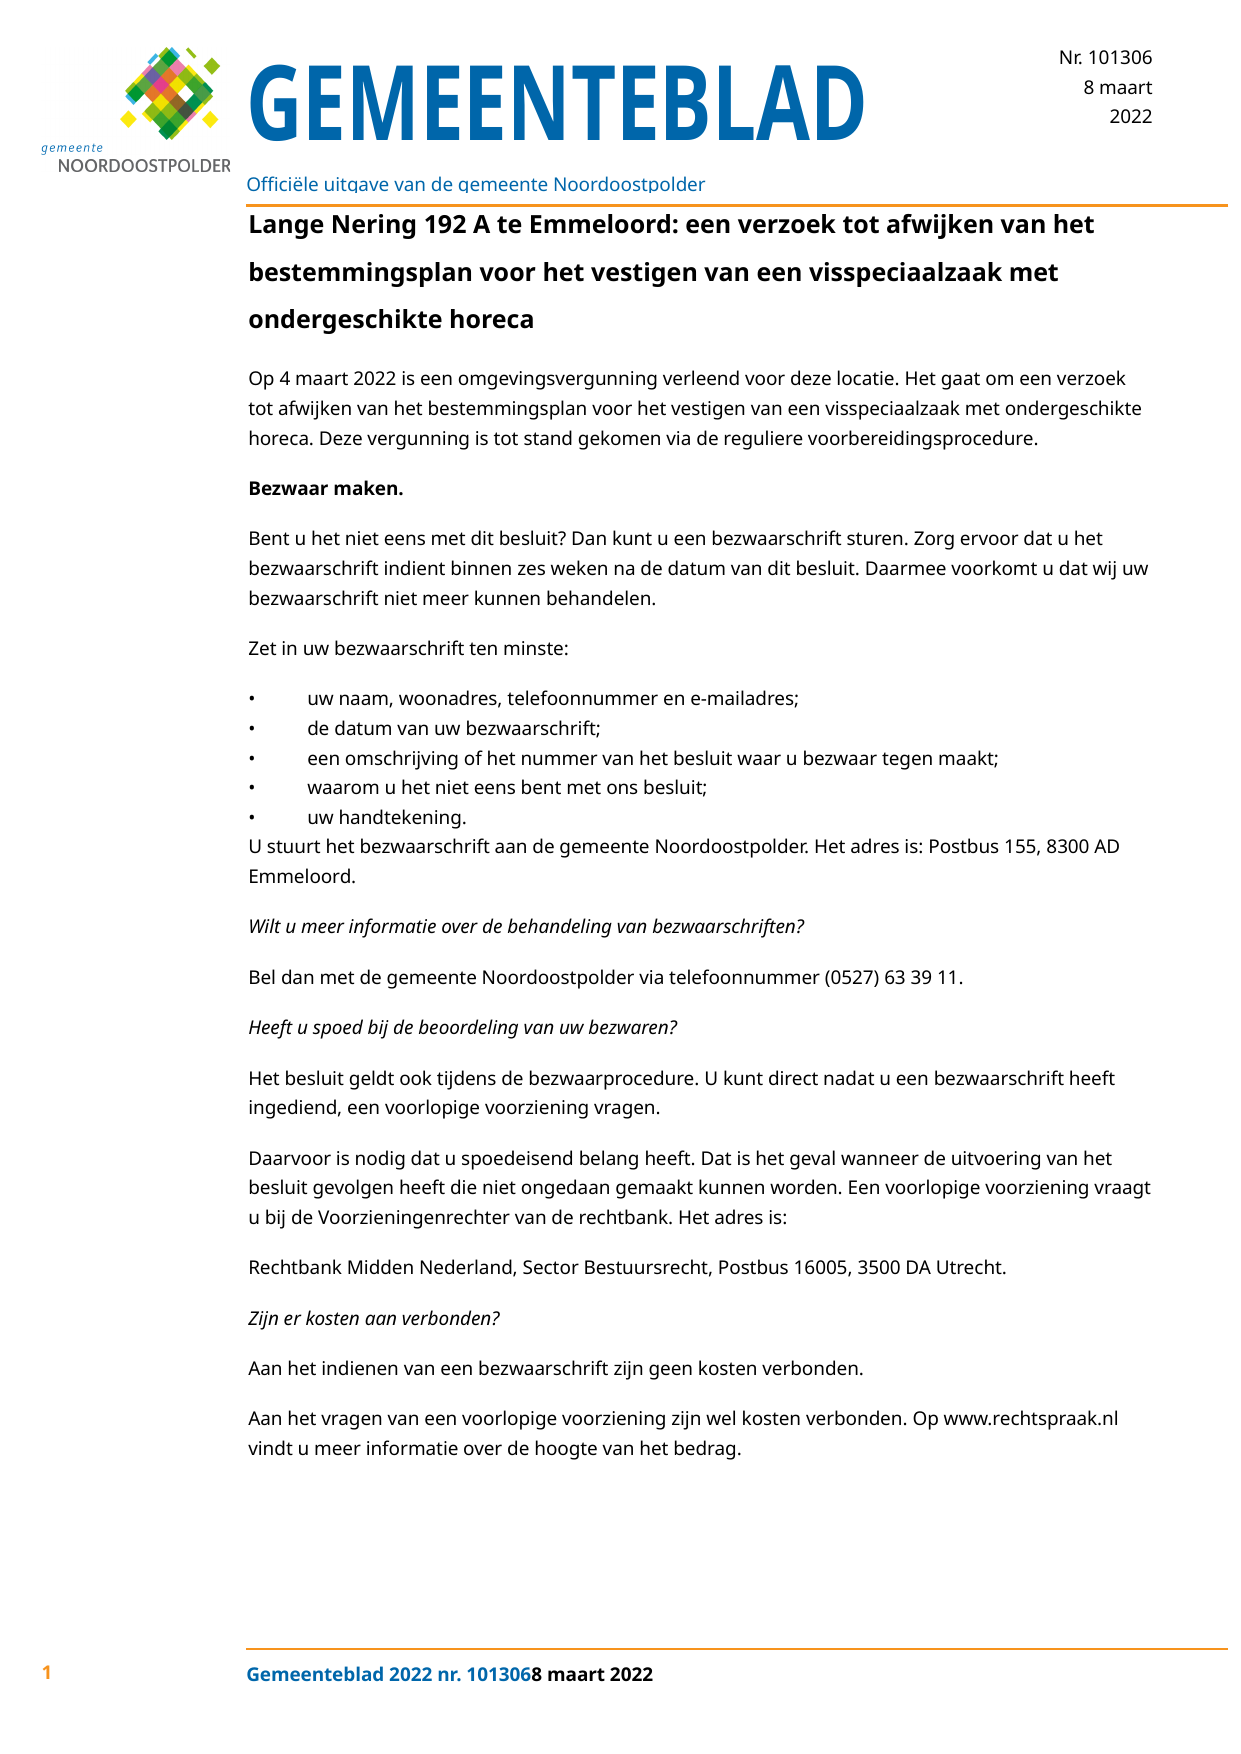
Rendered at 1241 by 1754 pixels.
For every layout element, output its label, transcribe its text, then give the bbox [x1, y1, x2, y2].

text Bent u het niet eens met dit besluit? Dan kunt u een bezwaarschrift sturen. Zorg ervoor dat u het bezwaarschrift indient binnen zes weken na de datum van dit besluit. Daarmee voorkomt u dat wij uw bezwaarschrift niet meer kunnen behandelen. [248, 526, 1152, 610]
text Heeft u spoed bij de beoordeling van uw bezwaren? [248, 1014, 1152, 1040]
list uw naam, woonadres, telefoonnummer en e-mailadres; [248, 686, 1152, 711]
text Bel dan met de gemeente Noordoostpolder via telefoonnummer (0527) 63 39 11. [248, 964, 1152, 989]
list uw handtekening. [248, 804, 1152, 829]
text Zijn er kosten aan verbonden? [248, 1305, 1152, 1330]
text Lange Nering 192 A te Emmeloord: een verzoek tot afwijken van het bestemmingsplan voor het vestigen van een visspeciaalzaak met ondergeschikte horeca [248, 207, 1152, 336]
text Zet in uw bezwaarschrift ten minste: [248, 635, 1152, 661]
list waarom u het niet eens bent met ons besluit; [248, 774, 1152, 800]
text Bezwaar maken. [248, 475, 1152, 501]
list de datum van uw bezwaarschrift; [248, 715, 1152, 741]
text Wilt u meer informatie over de behandeling van bezwaarschriften? [248, 913, 1152, 939]
text U stuurt het bezwaarschrift aan de gemeente Noordoostpolder. Het adres is: Postbus 155, 8300 AD Emmeloord. [248, 833, 1152, 889]
list een omschrijving of het nummer van het besluit waar u bezwaar tegen maakt; [248, 745, 1152, 770]
text Aan het indienen van een bezwaarschrift zijn geen kosten verbonden. [248, 1355, 1152, 1381]
text Daarvoor is nodig dat u spoedeisend belang heeft. Dat is het geval wanneer de uitvoering van het besluit gevolgen heeft die niet ongedaan gemaakt kunnen worden. Een voorlopige voorziening vraagt u bij de Voorzieningenrechter van de rechtbank. Het adres is: [248, 1145, 1152, 1229]
text Het besluit geldt ook tijdens de bezwaarprocedure. U kunt direct nadat u een bezwaarschrift heeft ingediend, een voorlopige voorziening vragen. [248, 1065, 1152, 1120]
text Rechtbank Midden Nederland, Sector Bestuursrecht, Postbus 16005, 3500 DA Utrecht. [248, 1254, 1152, 1280]
picture [41, 47, 231, 172]
text Op 4 maart 2022 is een omgevingsvergunning verleend voor deze locatie. Het gaat om een verzoek tot afwijken van het bestemmingsplan voor het vestigen van een visspeciaalzaak met ondergeschikte horeca. Deze vergunning is tot stand gekomen via de reguliere voorbereidingsprocedure. [248, 366, 1152, 450]
text Aan het vragen van een voorlopige voorziening zijn wel kosten verbonden. Op www.rechtspraak.nl vindt u meer informatie over de hoogte van het bedrag. [248, 1406, 1152, 1461]
